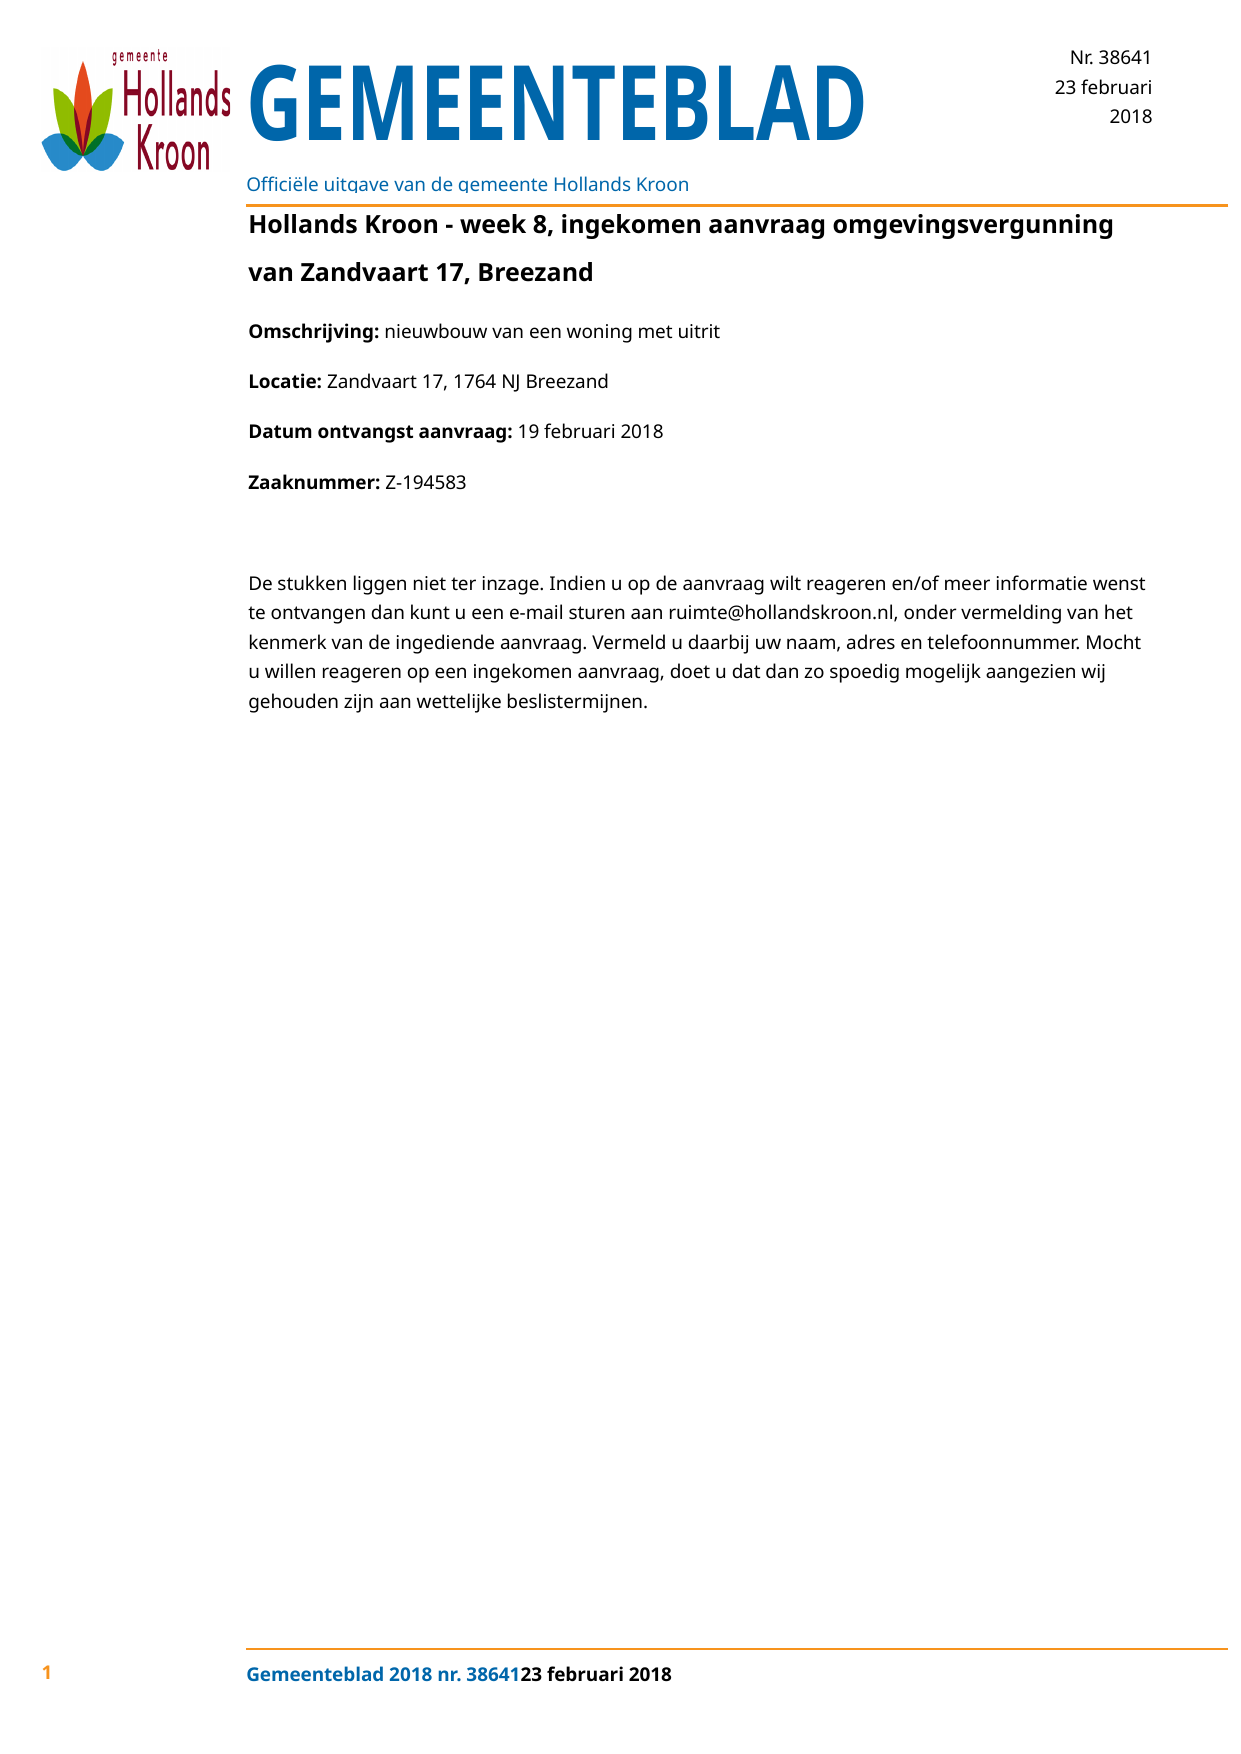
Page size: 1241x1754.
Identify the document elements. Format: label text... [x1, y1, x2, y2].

text Locatie: Zandvaart 17, 1764 NJ Breezand [248, 368, 1152, 394]
text Zaaknummer: Z-194583 [248, 469, 1152, 495]
text De stukken liggen niet ter inzage. Indien u op de aanvraag wilt reageren en/of meer informatie wenst te ontvangen dan kunt u een e-mail sturen aan ruimte@hollandskroon.nl, onder vermelding van het kenmerk van de ingediende aanvraag. Vermeld u daarbij uw naam, adres en telefoonnummer. Mocht u willen reageren op een ingekomen aanvraag, doet u dat dan zo spoedig mogelijk aangezien wij gehouden zijn aan wettelijke beslistermijnen. [248, 570, 1152, 714]
text Hollands Kroon - week 8, ingekomen aanvraag omgevingsvergunning van Zandvaart 17, Breezand [248, 207, 1152, 288]
text Omschrijving: nieuwbouw van een woning met uitrit [248, 318, 1152, 344]
picture [41, 47, 231, 172]
text Datum ontvangst aanvraag: 19 februari 2018 [248, 419, 1152, 444]
